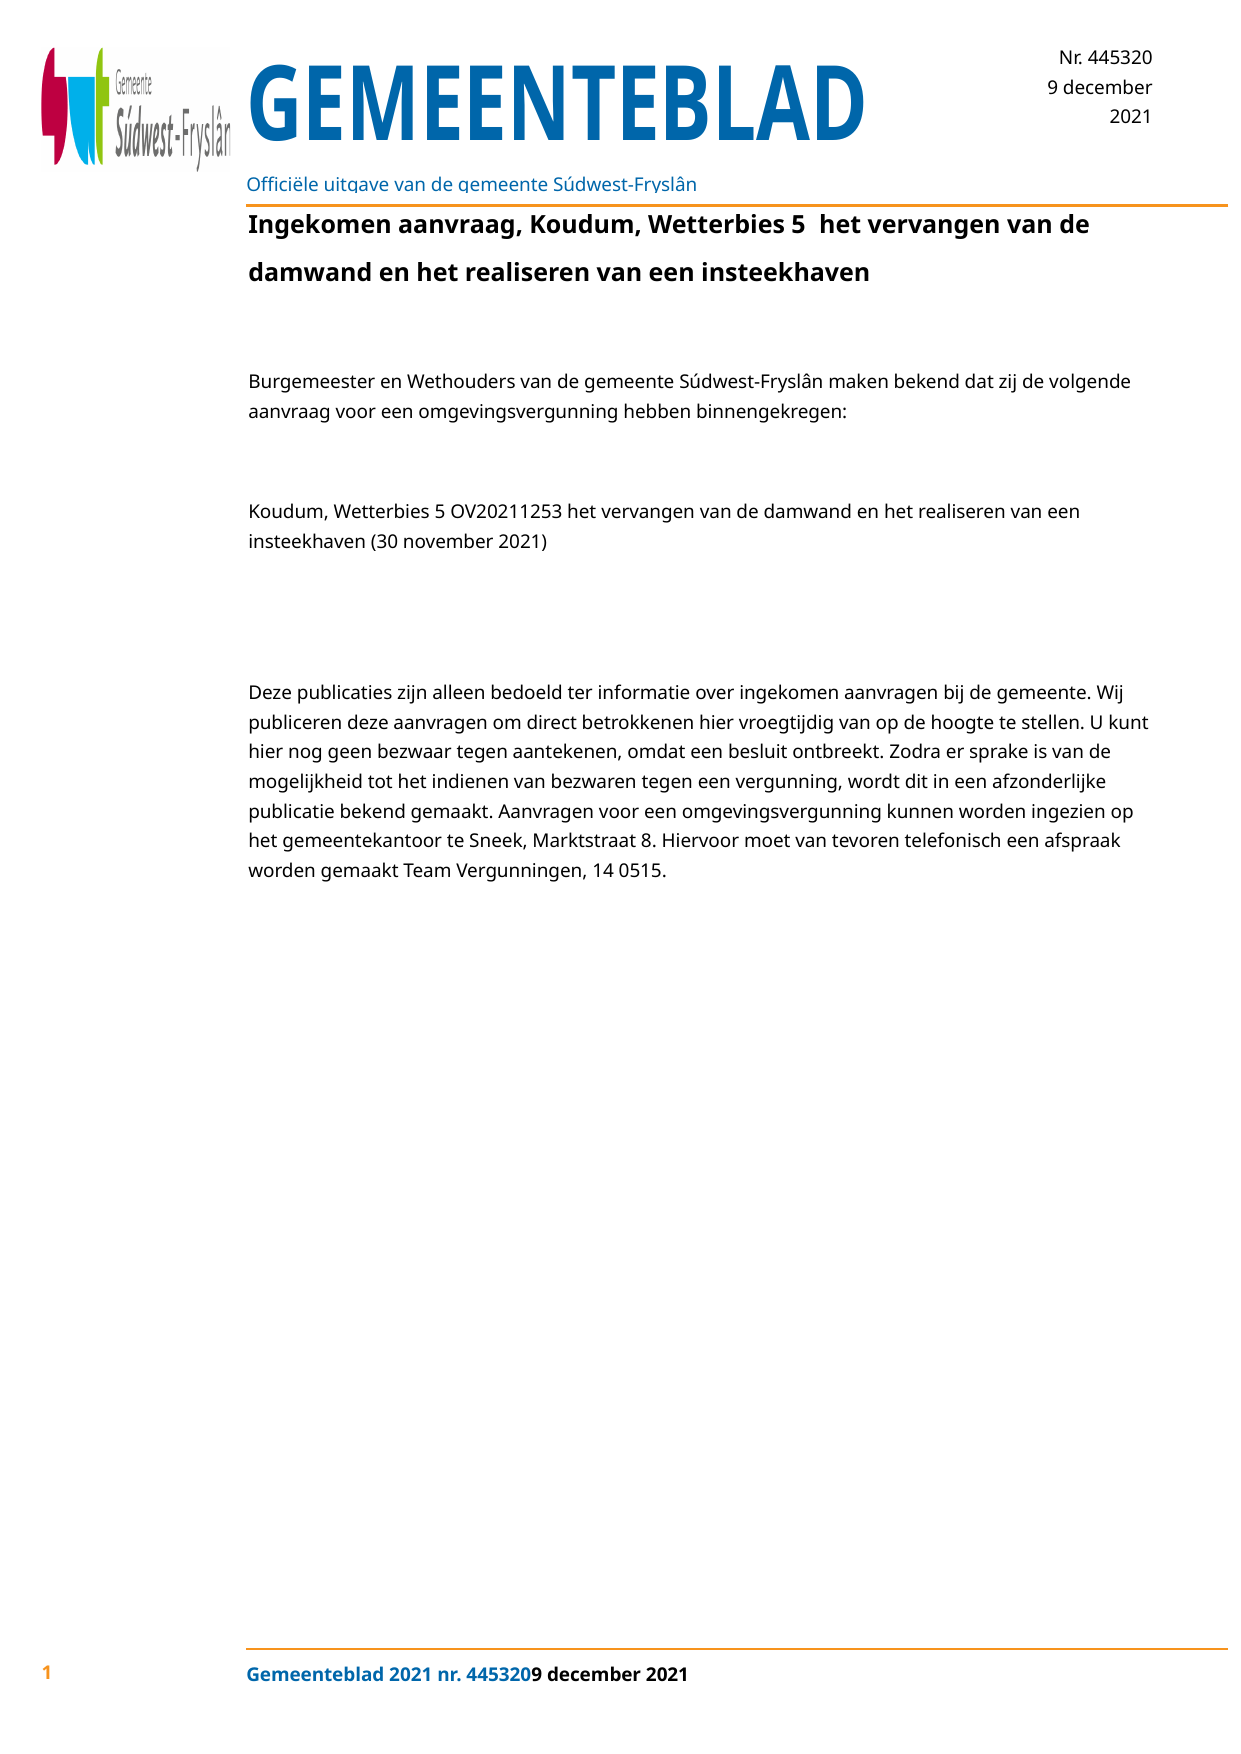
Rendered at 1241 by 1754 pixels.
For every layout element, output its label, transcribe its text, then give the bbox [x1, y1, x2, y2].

text Koudum, Wetterbies 5 OV20211253 het vervangen van de damwand en het realiseren van een insteekhaven (30 november 2021) [248, 499, 1152, 554]
picture [41, 47, 231, 172]
text Deze publicaties zijn alleen bedoeld ter informatie over ingekomen aanvragen bij de gemeente. Wij publiceren deze aanvragen om direct betrokkenen hier vroegtijdig van op de hoogte te stellen. U kunt hier nog geen bezwaar tegen aantekenen, omdat een besluit ontbreekt. Zodra er sprake is van de mogelijkheid tot het indienen van bezwaren tegen een vergunning, wordt dit in een afzonderlijke publicatie bekend gemaakt. Aanvragen voor een omgevingsvergunning kunnen worden ingezien op het gemeentekantoor te Sneek, Marktstraat 8. Hiervoor moet van tevoren telefonisch een afspraak worden gemaakt Team Vergunningen, 14 0515. [248, 679, 1152, 883]
text Ingekomen aanvraag, Koudum, Wetterbies 5 het vervangen van de damwand en het realiseren van een insteekhaven [248, 207, 1152, 288]
text Burgemeester en Wethouders van de gemeente Súdwest-Fryslân maken bekend dat zij de volgende aanvraag voor een omgevingsvergunning hebben binnengekregen: [248, 368, 1152, 424]
